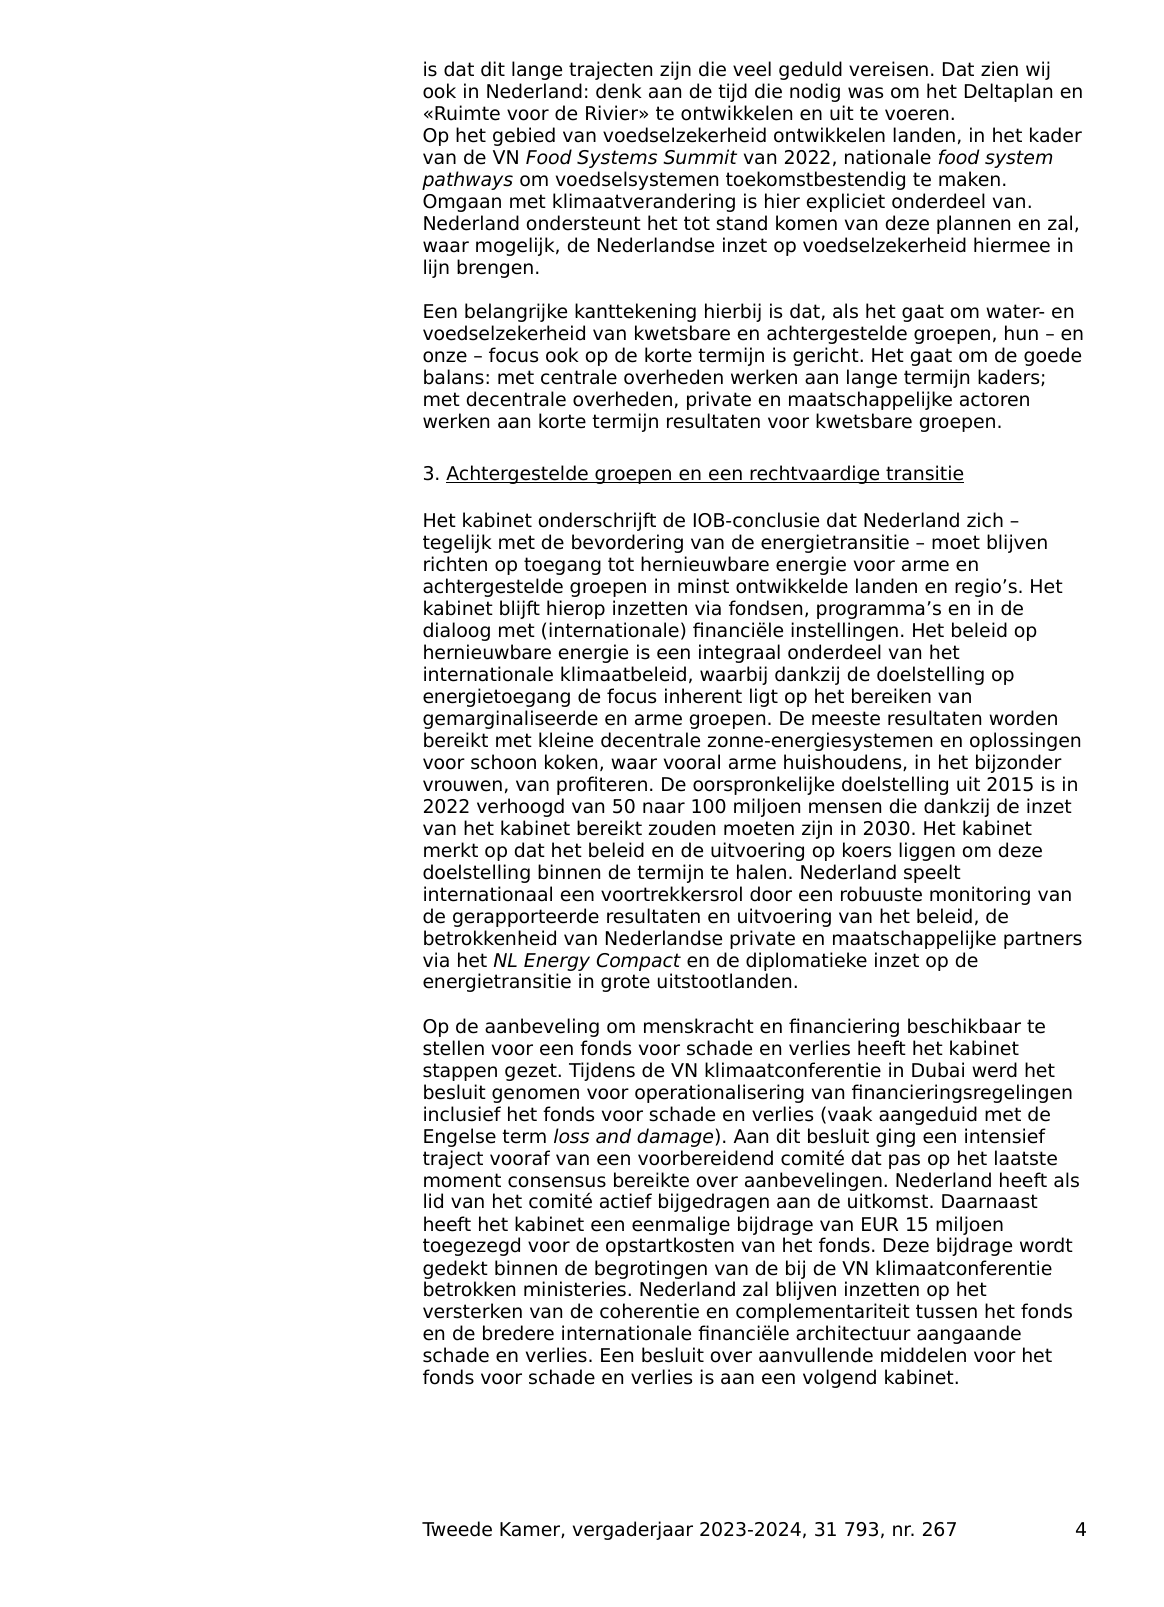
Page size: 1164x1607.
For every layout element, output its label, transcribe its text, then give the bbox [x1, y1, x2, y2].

text Het kabinet onderschrijft de IOB-conclusie dat Nederland zich – tegelijk met de bevordering van de energietransitie – moet blijven richten op toegang tot hernieuwbare energie voor arme en achtergestelde groepen in minst ontwikkelde landen en regio’s. Het kabinet blijft hierop inzetten via fondsen, programma’s en in de dialoog met (internationale) financiële instellingen. Het beleid op hernieuwbare energie is een integraal onderdeel van het internationale klimaatbeleid, waarbij dankzij de doelstelling op energietoegang de focus inherent ligt op het bereiken van gemarginaliseerde en arme groepen. De meeste resultaten worden bereikt met kleine decentrale zonne-energiesystemen en oplossingen voor schoon koken, waar vooral arme huishoudens, in het bijzonder vrouwen, van profiteren. De oorspronkelijke doelstelling uit 2015 is in 2022 verhoogd van 50 naar 100 miljoen mensen die dankzij de inzet van het kabinet bereikt zouden moeten zijn in 2030. Het kabinet merkt op dat het beleid en de uitvoering op koers liggen om deze doelstelling binnen de termijn te halen. Nederland speelt internationaal een voortrekkersrol door een robuuste monitoring van de gerapporteerde resultaten en uitvoering van het beleid, de betrokkenheid van Nederlandse private en maatschappelijke partners via het NL Energy Compact en de diplomatieke inzet op de energietransitie in grote uitstootlanden. [422, 510, 1087, 993]
text is dat dit lange trajecten zijn die veel geduld vereisen. Dat zien wij ook in Nederland: denk aan de tijd die nodig was om het Deltaplan en «Ruimte voor de Rivier» te ontwikkelen en uit te voeren. [422, 59, 1087, 125]
text Een belangrijke kanttekening hierbij is dat, als het gaat om water- en voedselzekerheid van kwetsbare en achtergestelde groepen, hun – en onze – focus ook op de korte termijn is gericht. Het gaat om de goede balans: met centrale overheden werken aan lange termijn kaders; met decentrale overheden, private en maatschappelijke actoren werken aan korte termijn resultaten voor kwetsbare groepen. [422, 301, 1087, 433]
subtitle 3. Achtergestelde groepen en een rechtvaardige transitie [422, 463, 1087, 485]
text Op het gebied van voedselzekerheid ontwikkelen landen, in het kader van de VN Food Systems Summit van 2022, nationale food system pathways om voedselsystemen toekomstbestendig te maken. Omgaan met klimaatverandering is hier expliciet onderdeel van. Nederland ondersteunt het tot stand komen van deze plannen en zal, waar mogelijk, de Nederlandse inzet op voedselzekerheid hiermee in lijn brengen. [422, 125, 1087, 279]
text Op de aanbeveling om menskracht en financiering beschikbaar te stellen voor een fonds voor schade en verlies heeft het kabinet stappen gezet. Tijdens de VN klimaatconferentie in Dubai werd het besluit genomen voor operationalisering van financieringsregelingen inclusief het fonds voor schade en verlies (vaak aangeduid met de Engelse term loss and damage). Aan dit besluit ging een intensief traject vooraf van een voorbereidend comité dat pas op het laatste moment consensus bereikte over aanbevelingen. Nederland heeft als lid van het comité actief bijgedragen aan de uitkomst. Daarnaast heeft het kabinet een eenmalige bijdrage van EUR 15 miljoen toegezegd voor de opstartkosten van het fonds. Deze bijdrage wordt gedekt binnen de begrotingen van de bij de VN klimaatconferentie betrokken ministeries. Nederland zal blijven inzetten op het versterken van de coherentie en complementariteit tussen het fonds en de bredere internationale financiële architectuur aangaande schade en verlies. Een besluit over aanvullende middelen voor het fonds voor schade en verlies is aan een volgend kabinet. [422, 1016, 1087, 1389]
